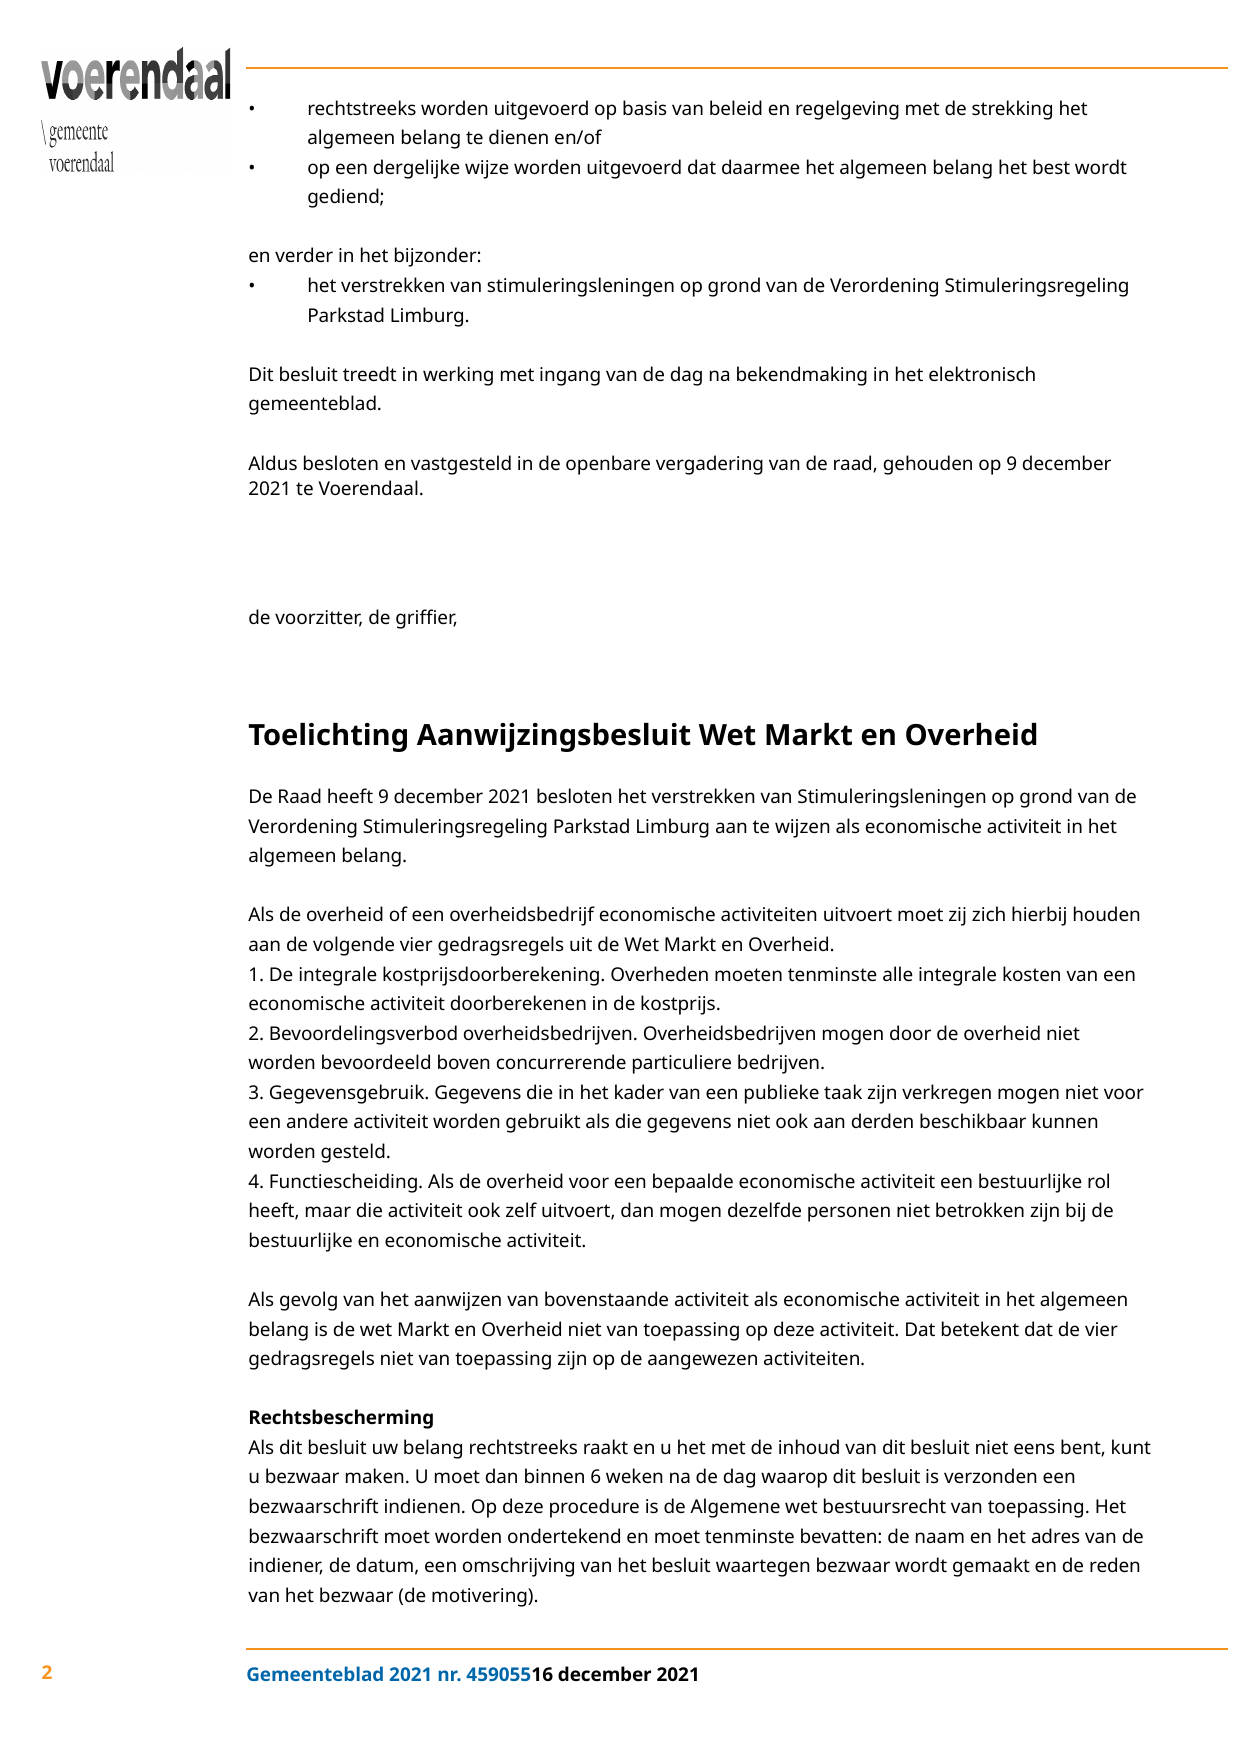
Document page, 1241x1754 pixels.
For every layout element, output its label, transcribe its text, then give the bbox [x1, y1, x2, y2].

text en verder in het bijzonder: [248, 243, 1152, 268]
picture [41, 47, 231, 172]
text Als gevolg van het aanwijzen van bovenstaande activiteit als economische activiteit in het algemeen belang is de wet Markt en Overheid niet van toepassing op deze activiteit. Dat betekent dat de vier gedragsregels niet van toepassing zijn op de aangewezen activiteiten. [248, 1286, 1152, 1371]
text 2. Bevoordelingsverbod overheidsbedrijven. Overheidsbedrijven mogen door de overheid niet worden bevoordeeld boven concurrerende particuliere bedrijven. [248, 1020, 1152, 1075]
text de voorzitter, de griffier, [248, 604, 1152, 630]
text 1. De integrale kostprijsdoorberekening. Overheden moeten tenminste alle integrale kosten van een economische activiteit doorberekenen in de kostprijs. [248, 961, 1152, 1016]
text Rechtsbescherming [248, 1404, 1152, 1430]
text Toelichting Aanwijzingsbesluit Wet Markt en Overheid [248, 714, 1152, 754]
list op een dergelijke wijze worden uitgevoerd dat daarmee het algemeen belang het best wordt gediend; [248, 154, 1152, 209]
list rechtstreeks worden uitgevoerd op basis van beleid en regelgeving met de strekking het algemeen belang te dienen en/of [248, 95, 1152, 150]
list het verstrekken van stimuleringsleningen op grond van de Verordening Stimuleringsregeling Parkstad Limburg. [248, 272, 1152, 328]
text De Raad heeft 9 december 2021 besloten het verstrekken van Stimuleringsleningen op grond van de Verordening Stimuleringsregeling Parkstad Limburg aan te wijzen als economische activiteit in het algemeen belang. [248, 783, 1152, 868]
text Dit besluit treedt in werking met ingang van de dag na bekendmaking in het elektronisch gemeenteblad. [248, 361, 1152, 416]
text Als de overheid of een overheidsbedrijf economische activiteiten uitvoert moet zij zich hierbij houden aan de volgende vier gedragsregels uit de Wet Markt en Overheid. [248, 902, 1152, 957]
text Als dit besluit uw belang rechtstreeks raakt en u het met de inhoud van dit besluit niet eens bent, kunt u bezwaar maken. U moet dan binnen 6 weken na de dag waarop dit besluit is verzonden een bezwaarschrift indienen. Op deze procedure is de Algemene wet bestuursrecht van toepassing. Het bezwaarschrift moet worden ondertekend en moet tenminste bevatten: de naam en het adres van de indiener, de datum, een omschrijving van het besluit waartegen bezwaar wordt gemaakt en de reden van het bezwaar (de motivering). [248, 1434, 1152, 1608]
text 3. Gegevensgebruik. Gegevens die in het kader van een publieke taak zijn verkregen mogen niet voor een andere activiteit worden gebruikt als die gegevens niet ook aan derden beschikbaar kunnen worden gesteld. [248, 1079, 1152, 1164]
text 4. Functiescheiding. Als de overheid voor een bepaalde economische activiteit een bestuurlijke rol heeft, maar die activiteit ook zelf uitvoert, dan mogen dezelfde personen niet betrokken zijn bij de bestuurlijke en economische activiteit. [248, 1168, 1152, 1253]
text Aldus besloten en vastgesteld in de openbare vergadering van de raad, gehouden op 9 december 2021 te Voerendaal. [248, 450, 1152, 501]
